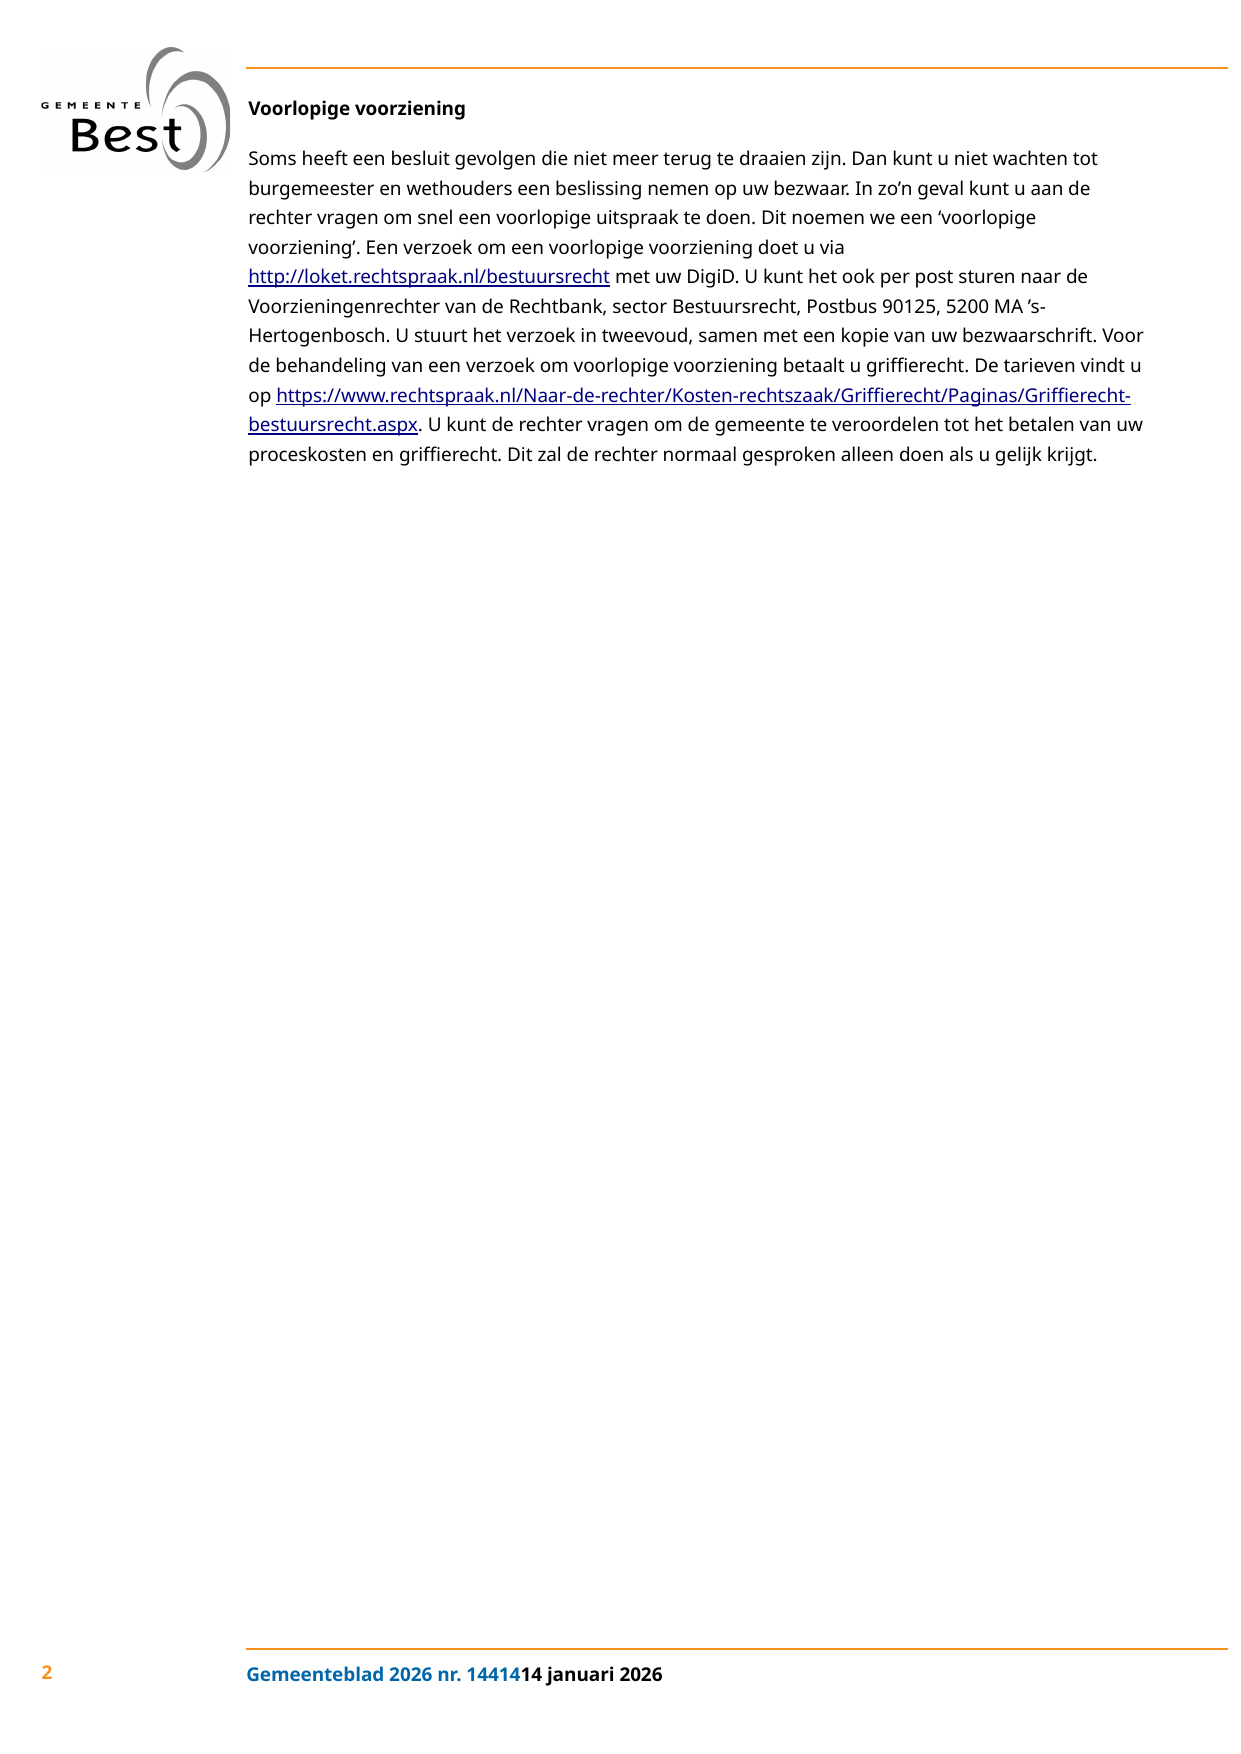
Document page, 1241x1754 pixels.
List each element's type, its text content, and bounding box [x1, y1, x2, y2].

text Voorlopige voorziening [248, 95, 1152, 121]
text Soms heeft een besluit gevolgen die niet meer terug te draaien zijn. Dan kunt u niet wachten tot burgemeester en wethouders een beslissing nemen op uw bezwaar. In zo’n geval kunt u aan de rechter vragen om snel een voorlopige uitspraak te doen. Dit noemen we een ‘voorlopige voorziening’. Een verzoek om een voorlopige voorziening doet u via http://loket.rechtspraak.nl/bestuursrecht met uw DigiD. U kunt het ook per post sturen naar de Voorzieningenrechter van de Rechtbank, sector Bestuursrecht, Postbus 90125, 5200 MA ’s-Hertogenbosch. U stuurt het verzoek in tweevoud, samen met een kopie van uw bezwaarschrift. Voor de behandeling van een verzoek om voorlopige voorziening betaalt u griffierecht. De tarieven vindt u op https://www.rechtspraak.nl/Naar-de-rechter/Kosten-rechtszaak/Griffierecht/Paginas/Griffierecht-bestuursrecht.aspx. U kunt de rechter vragen om de gemeente te veroordelen tot het betalen van uw proceskosten en griffierecht. Dit zal de rechter normaal gesproken alleen doen als u gelijk krijgt. [248, 145, 1152, 467]
picture [41, 47, 231, 172]
